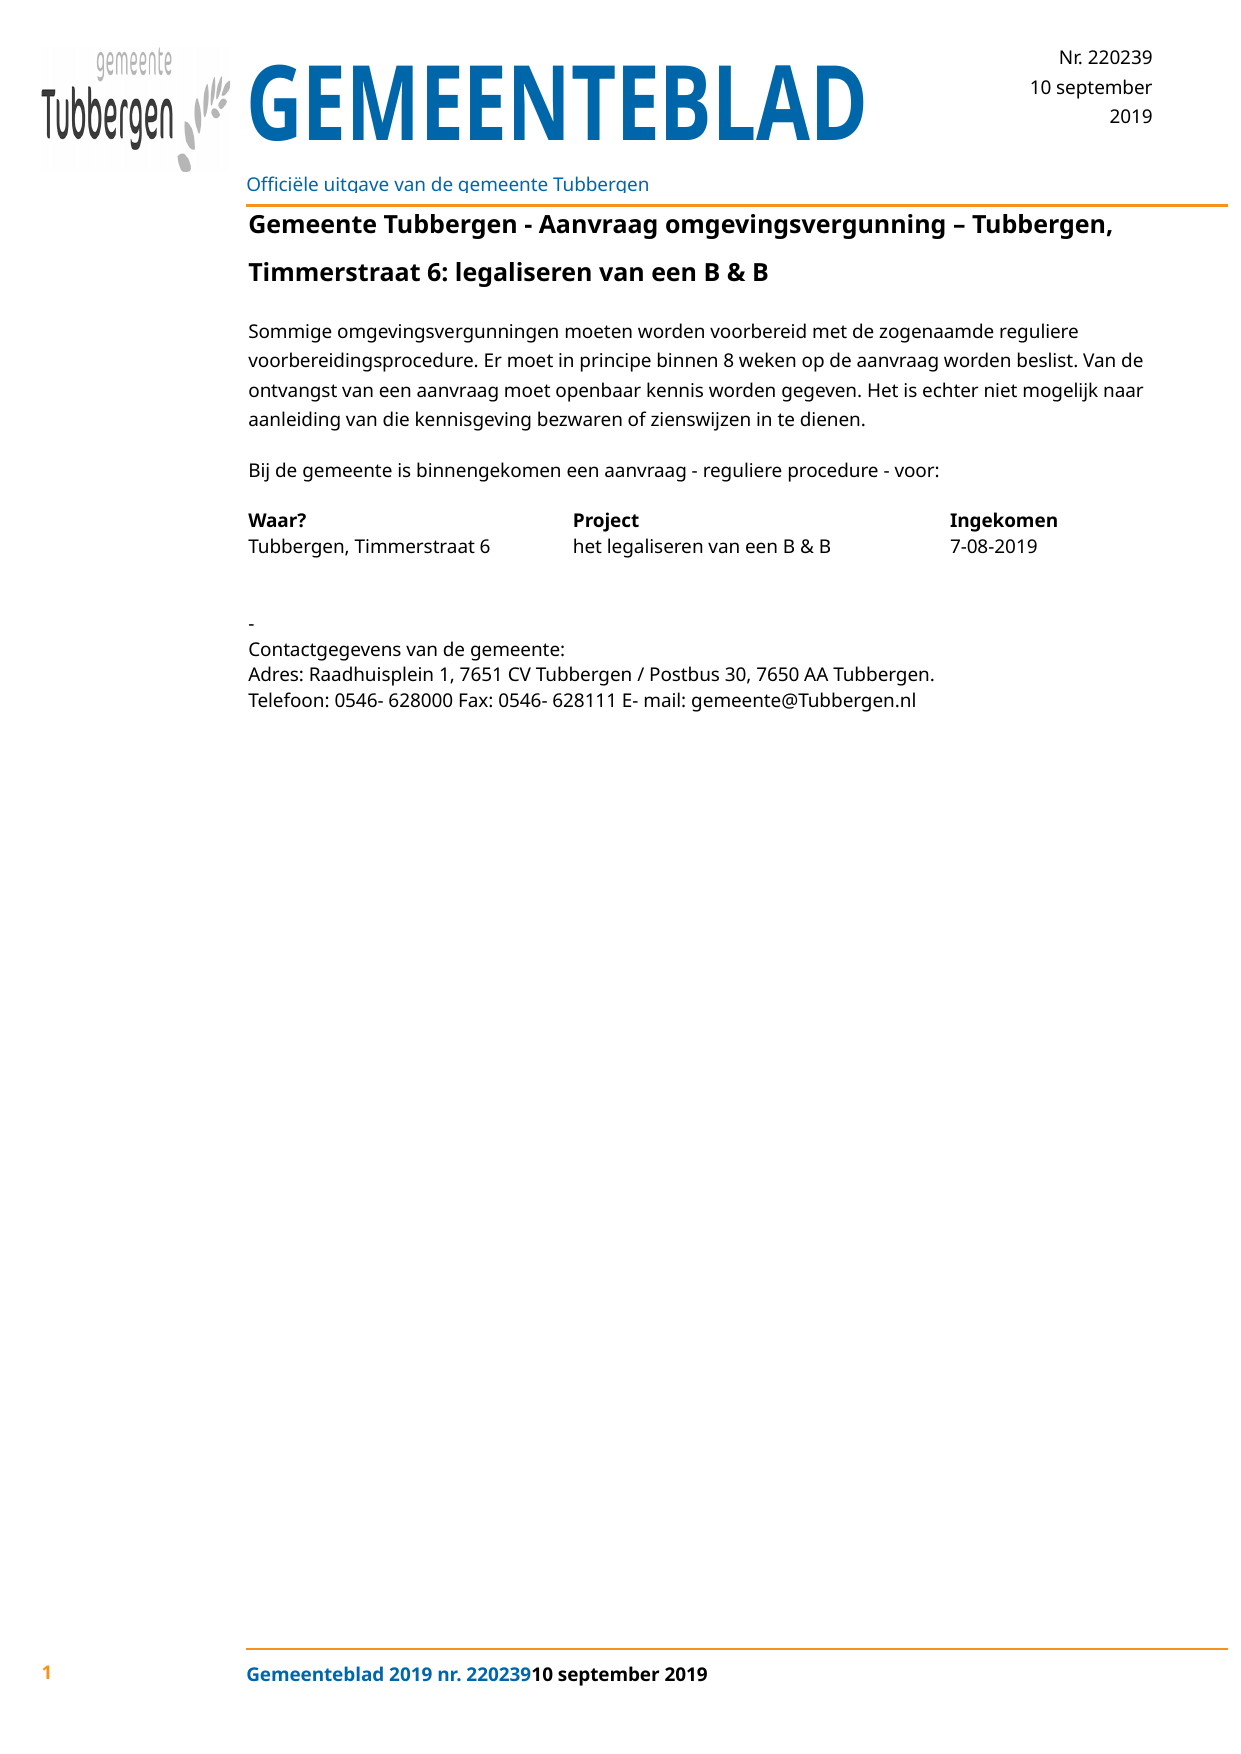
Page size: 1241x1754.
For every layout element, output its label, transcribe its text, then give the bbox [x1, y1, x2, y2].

table_header Ingekomen [950, 508, 1152, 533]
text - [248, 610, 1152, 636]
text Adres: Raadhuisplein 1, 7651 CV Tubbergen / Postbus 30, 7650 AA Tubbergen. [248, 662, 1152, 687]
table_header Project [573, 508, 950, 533]
text Bij de gemeente is binnengekomen een aanvraag - reguliere procedure - voor: [248, 457, 1152, 483]
table_cell het legaliseren van een B & B [573, 533, 950, 559]
text Telefoon: 0546- 628000 Fax: 0546- 628111 E- mail: gemeente@Tubbergen.nl [248, 687, 1152, 713]
text Sommige omgevingsvergunningen moeten worden voorbereid met de zogenaamde reguliere voorbereidingsprocedure. Er moet in principe binnen 8 weken op de aanvraag worden beslist. Van de ontvangst van een aanvraag moet openbaar kennis worden gegeven. Het is echter niet mogelijk naar aanleiding van die kennisgeving bezwaren of zienswijzen in te dienen. [248, 318, 1152, 432]
picture [41, 47, 231, 172]
table_cell 7-08-2019 [950, 533, 1152, 559]
table_cell Tubbergen, Timmerstraat 6 [248, 533, 573, 559]
text Gemeente Tubbergen - Aanvraag omgevingsvergunning – Tubbergen, Timmerstraat 6: legaliseren van een B & B [248, 207, 1152, 288]
text Contactgegevens van de gemeente: [248, 636, 1152, 662]
table_header Waar? [248, 508, 573, 533]
